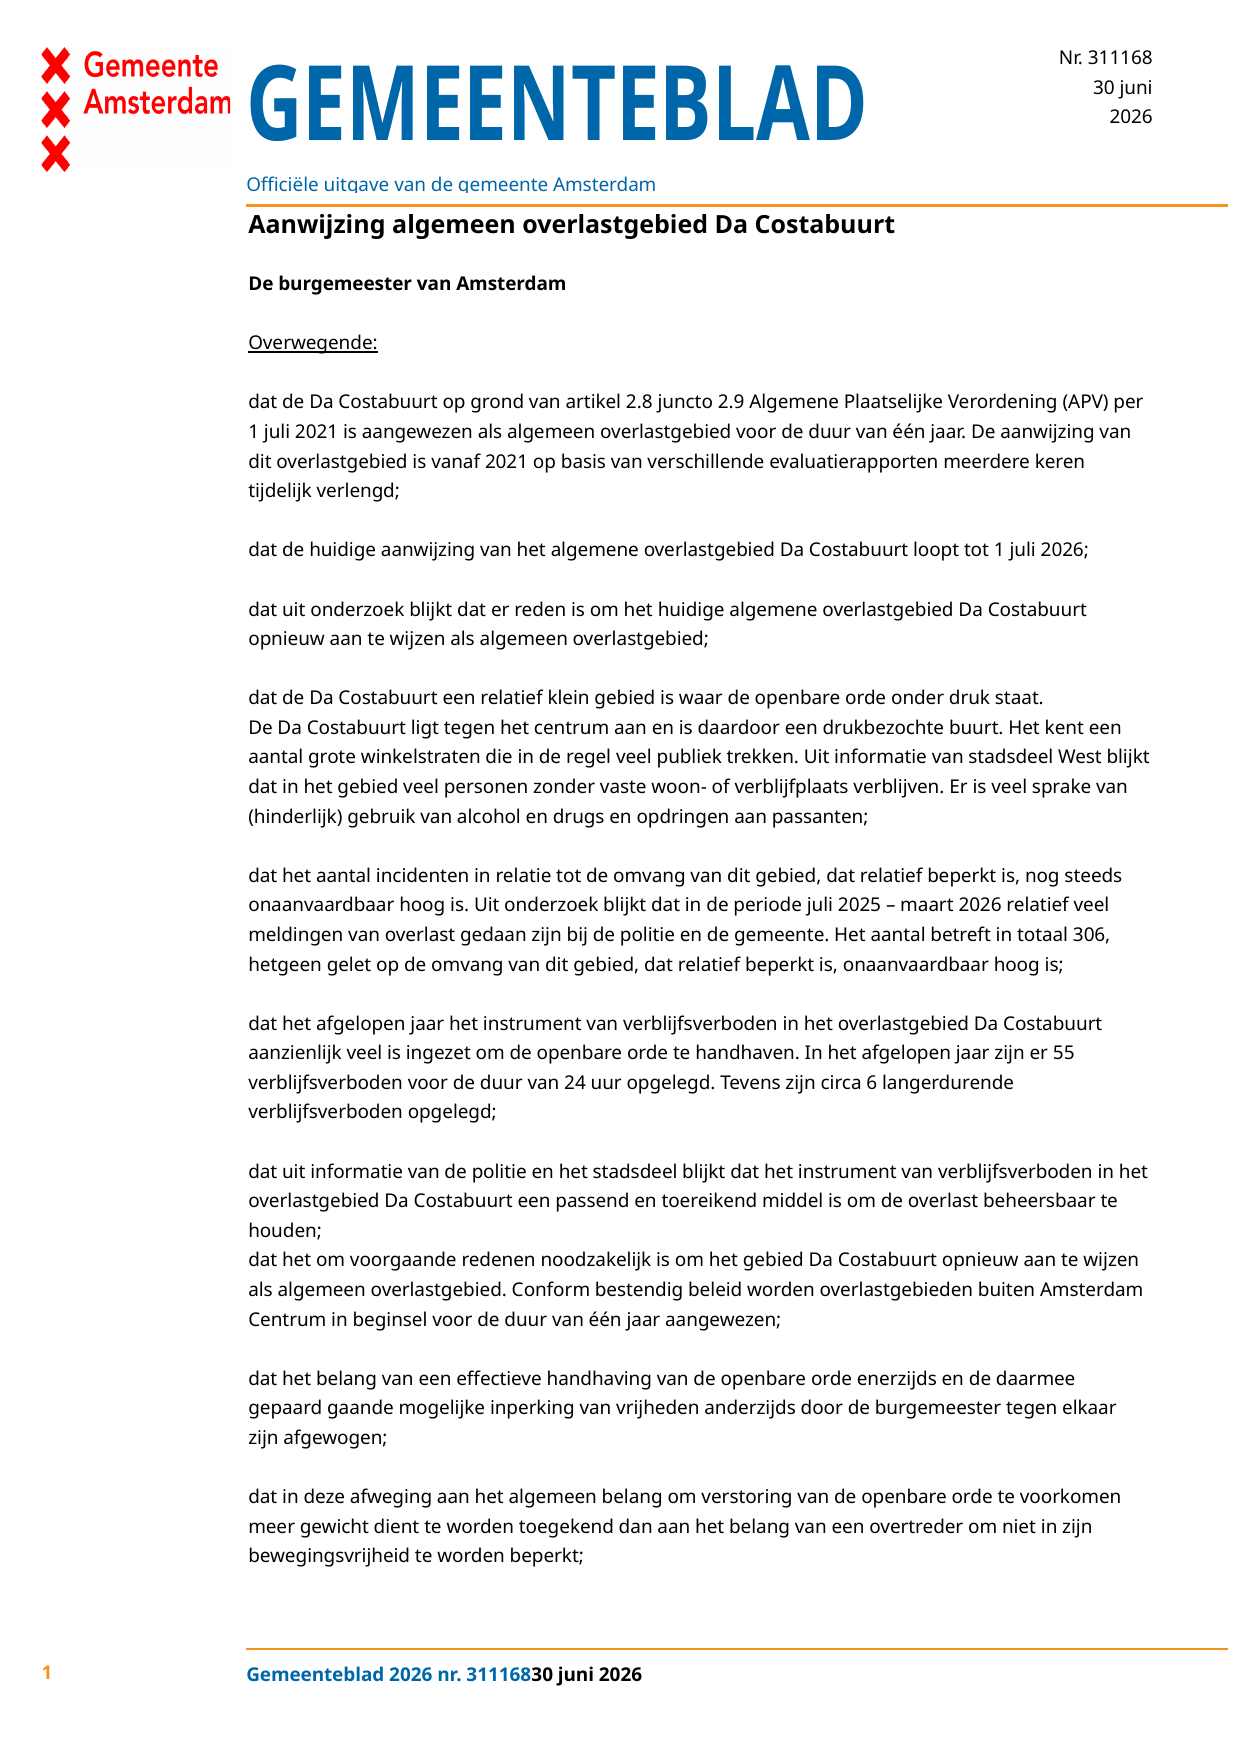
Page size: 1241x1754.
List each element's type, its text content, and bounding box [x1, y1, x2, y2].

text dat in deze afweging aan het algemeen belang om verstoring van de openbare orde te voorkomen meer gewicht dient te worden toegekend dan aan het belang van een overtreder om niet in zijn bewegingsvrijheid te worden beperkt; [248, 1483, 1152, 1568]
text Aanwijzing algemeen overlastgebied Da Costabuurt [248, 207, 1152, 241]
text De burgemeester van Amsterdam [248, 270, 1152, 296]
text dat de Da Costabuurt een relatief klein gebied is waar de openbare orde onder druk staat. [248, 684, 1152, 710]
text dat de huidige aanwijzing van het algemene overlastgebied Da Costabuurt loopt tot 1 juli 2026; [248, 537, 1152, 562]
picture [41, 47, 231, 172]
text dat het belang van een effectieve handhaving van de openbare orde enerzijds en de daarmee gepaard gaande mogelijke inperking van vrijheden anderzijds door de burgemeester tegen elkaar zijn afgewogen; [248, 1365, 1152, 1450]
text dat de Da Costabuurt op grond van artikel 2.8 juncto 2.9 Algemene Plaatselijke Verordening (APV) per 1 juli 2021 is aangewezen als algemeen overlastgebied voor de duur van één jaar. De aanwijzing van dit overlastgebied is vanaf 2021 op basis van verschillende evaluatierapporten meerdere keren tijdelijk verlengd; [248, 389, 1152, 503]
text dat het afgelopen jaar het instrument van verblijfsverboden in het overlastgebied Da Costabuurt aanzienlijk veel is ingezet om de openbare orde te handhaven. In het afgelopen jaar zijn er 55 verblijfsverboden voor de duur van 24 uur opgelegd. Tevens zijn circa 6 langerdurende verblijfsverboden opgelegd; [248, 1010, 1152, 1124]
text Overwegende: [248, 329, 1152, 355]
text dat uit onderzoek blijkt dat er reden is om het huidige algemene overlastgebied Da Costabuurt opnieuw aan te wijzen als algemeen overlastgebied; [248, 596, 1152, 651]
text dat het om voorgaande redenen noodzakelijk is om het gebied Da Costabuurt opnieuw aan te wijzen als algemeen overlastgebied. Conform bestendig beleid worden overlastgebieden buiten Amsterdam Centrum in beginsel voor de duur van één jaar aangewezen; [248, 1247, 1152, 1331]
text dat uit informatie van de politie en het stadsdeel blijkt dat het instrument van verblijfsverboden in het overlastgebied Da Costabuurt een passend en toereikend middel is om de overlast beheersbaar te houden; [248, 1158, 1152, 1243]
text dat het aantal incidenten in relatie tot de omvang van dit gebied, dat relatief beperkt is, nog steeds onaanvaardbaar hoog is. Uit onderzoek blijkt dat in de periode juli 2025 – maart 2026 relatief veel meldingen van overlast gedaan zijn bij de politie en de gemeente. Het aantal betreft in totaal 306, hetgeen gelet op de omvang van dit gebied, dat relatief beperkt is, onaanvaardbaar hoog is; [248, 862, 1152, 976]
text De Da Costabuurt ligt tegen het centrum aan en is daardoor een drukbezochte buurt. Het kent een aantal grote winkelstraten die in de regel veel publiek trekken. Uit informatie van stadsdeel West blijkt dat in het gebied veel personen zonder vaste woon- of verblijfplaats verblijven. Er is veel sprake van (hinderlijk) gebruik van alcohol en drugs en opdringen aan passanten; [248, 714, 1152, 828]
